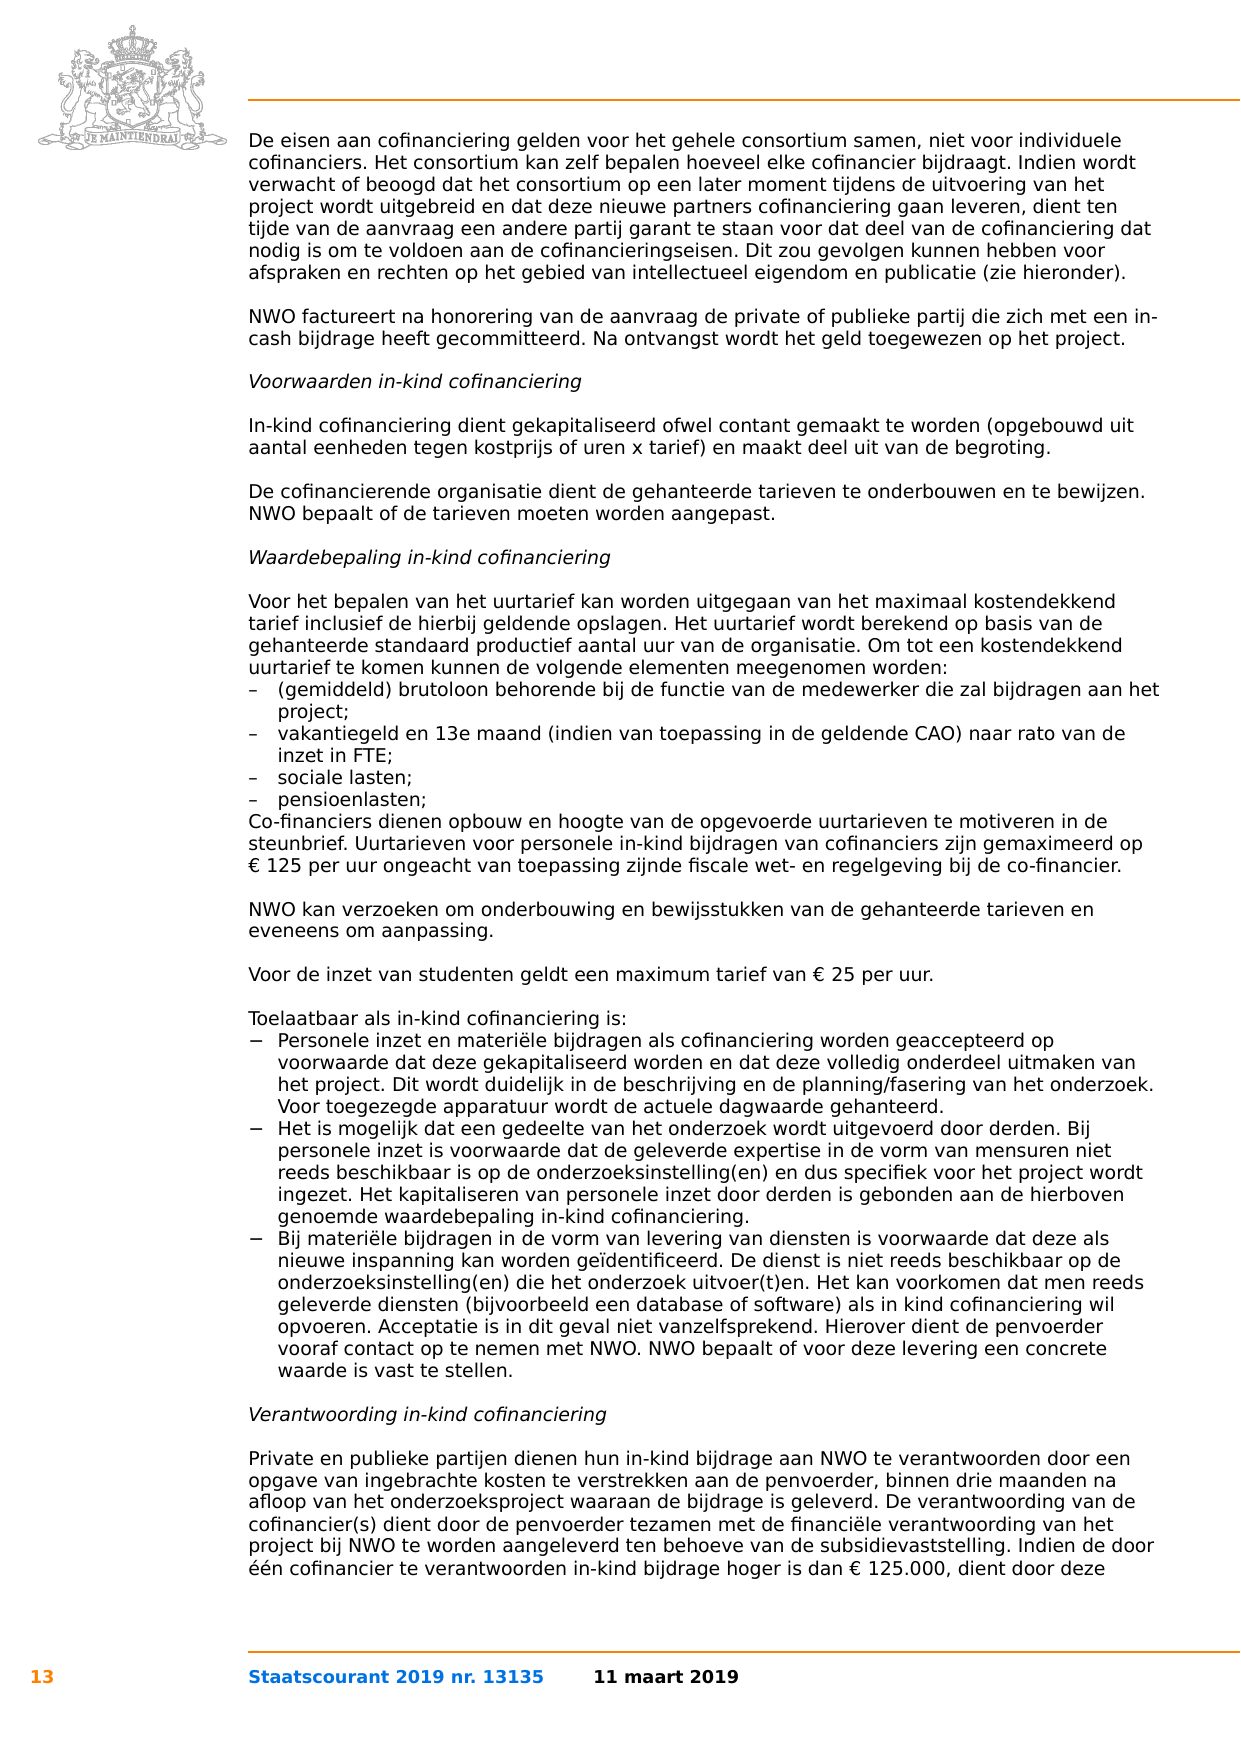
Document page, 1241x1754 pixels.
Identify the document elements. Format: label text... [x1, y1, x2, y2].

text In-kind cofinanciering dient gekapitaliseerd ofwel contant gemaakt te worden (opgebouwd uit aantal eenheden tegen kostprijs of uren x tarief) en maakt deel uit van de begroting. [248, 415, 1163, 459]
text NWO kan verzoeken om onderbouwing en bewijsstukken van de gehanteerde tarieven en eveneens om aanpassing. [248, 898, 1163, 942]
subtitle Verantwoording in-kind cofinanciering [248, 1404, 1163, 1426]
text – vakantiegeld en 13e maand (indien van toepassing in de geldende CAO) naar rato van de inzet in FTE; [248, 723, 1163, 767]
text Voor het bepalen van het uurtarief kan worden uitgegaan van het maximaal kostendekkend tarief inclusief de hierbij geldende opslagen. Het uurtarief wordt berekend op basis van de gehanteerde standaard productief aantal uur van de organisatie. Om tot een kostendekkend uurtarief te komen kunnen de volgende elementen meegenomen worden: [248, 591, 1163, 679]
text – (gemiddeld) brutoloon behorende bij de functie van de medewerker die zal bijdragen aan het project; [248, 679, 1163, 723]
text − Bij materiële bijdragen in de vorm van levering van diensten is voorwaarde dat deze als nieuwe inspanning kan worden geïdentificeerd. De dienst is niet reeds beschikbaar op de onderzoeksinstelling(en) die het onderzoek uitvoer(t)en. Het kan voorkomen dat men reeds geleverde diensten (bijvoorbeeld een database of software) als in kind cofinanciering wil opvoeren. Acceptatie is in dit geval niet vanzelfsprekend. Hierover dient de penvoerder vooraf contact op te nemen met NWO. NWO bepaalt of voor deze levering een concrete waarde is vast te stellen. [248, 1228, 1163, 1382]
text Private en publieke partijen dienen hun in-kind bijdrage aan NWO te verantwoorden door een opgave van ingebrachte kosten te verstrekken aan de penvoerder, binnen drie maanden na afloop van het onderzoeksproject waaraan de bijdrage is geleverd. De verantwoording van de cofinancier(s) dient door de penvoerder tezamen met de financiële verantwoording van het project bij NWO te worden aangeleverd ten behoeve van de subsidievaststelling. Indien de door één cofinancier te verantwoorden in-kind bijdrage hoger is dan € 125.000, dient door deze [248, 1447, 1163, 1579]
text – pensioenlasten; [248, 789, 1163, 811]
text Voor de inzet van studenten geldt een maximum tarief van € 25 per uur. [248, 964, 1163, 986]
subtitle Voorwaarden in-kind cofinanciering [248, 371, 1163, 393]
text Toelaatbaar als in-kind cofinanciering is: [248, 1008, 1163, 1030]
subtitle Waardebepaling in-kind cofinanciering [248, 547, 1163, 569]
text Co-financiers dienen opbouw en hoogte van de opgevoerde uurtarieven te motiveren in de steunbrief. Uurtarieven voor personele in-kind bijdragen van cofinanciers zijn gemaximeerd op € 125 per uur ongeacht van toepassing zijnde fiscale wet- en regelgeving bij de co-financier. [248, 811, 1163, 877]
text NWO factureert na honorering van de aanvraag de private of publieke partij die zich met een in-cash bijdrage heeft gecommitteerd. Na ontvangst wordt het geld toegewezen op het project. [248, 306, 1163, 349]
text – sociale lasten; [248, 767, 1163, 789]
text − Personele inzet en materiële bijdragen als cofinanciering worden geaccepteerd op voorwaarde dat deze gekapitaliseerd worden en dat deze volledig onderdeel uitmaken van het project. Dit wordt duidelijk in de beschrijving en de planning/fasering van het onderzoek. Voor toegezegde apparatuur wordt de actuele dagwaarde gehanteerd. [248, 1030, 1163, 1118]
text De eisen aan cofinanciering gelden voor het gehele consortium samen, niet voor individuele cofinanciers. Het consortium kan zelf bepalen hoeveel elke cofinancier bijdraagt. Indien wordt verwacht of beoogd dat het consortium op een later moment tijdens de uitvoering van het project wordt uitgebreid en dat deze nieuwe partners cofinanciering gaan leveren, dient ten tijde van de aanvraag een andere partij garant te staan voor dat deel van de cofinanciering dat nodig is om te voldoen aan de cofinancieringseisen. Dit zou gevolgen kunnen hebben voor afspraken en rechten op het gebied van intellectueel eigendom en publicatie (zie hieronder). [248, 130, 1163, 284]
picture [38, 25, 227, 150]
text De cofinancierende organisatie dient de gehanteerde tarieven te onderbouwen en te bewijzen. NWO bepaalt of de tarieven moeten worden aangepast. [248, 481, 1163, 525]
text − Het is mogelijk dat een gedeelte van het onderzoek wordt uitgevoerd door derden. Bij personele inzet is voorwaarde dat de geleverde expertise in de vorm van mensuren niet reeds beschikbaar is op de onderzoeksinstelling(en) en dus specifiek voor het project wordt ingezet. Het kapitaliseren van personele inzet door derden is gebonden aan de hierboven genoemde waardebepaling in-kind cofinanciering. [248, 1118, 1163, 1228]
